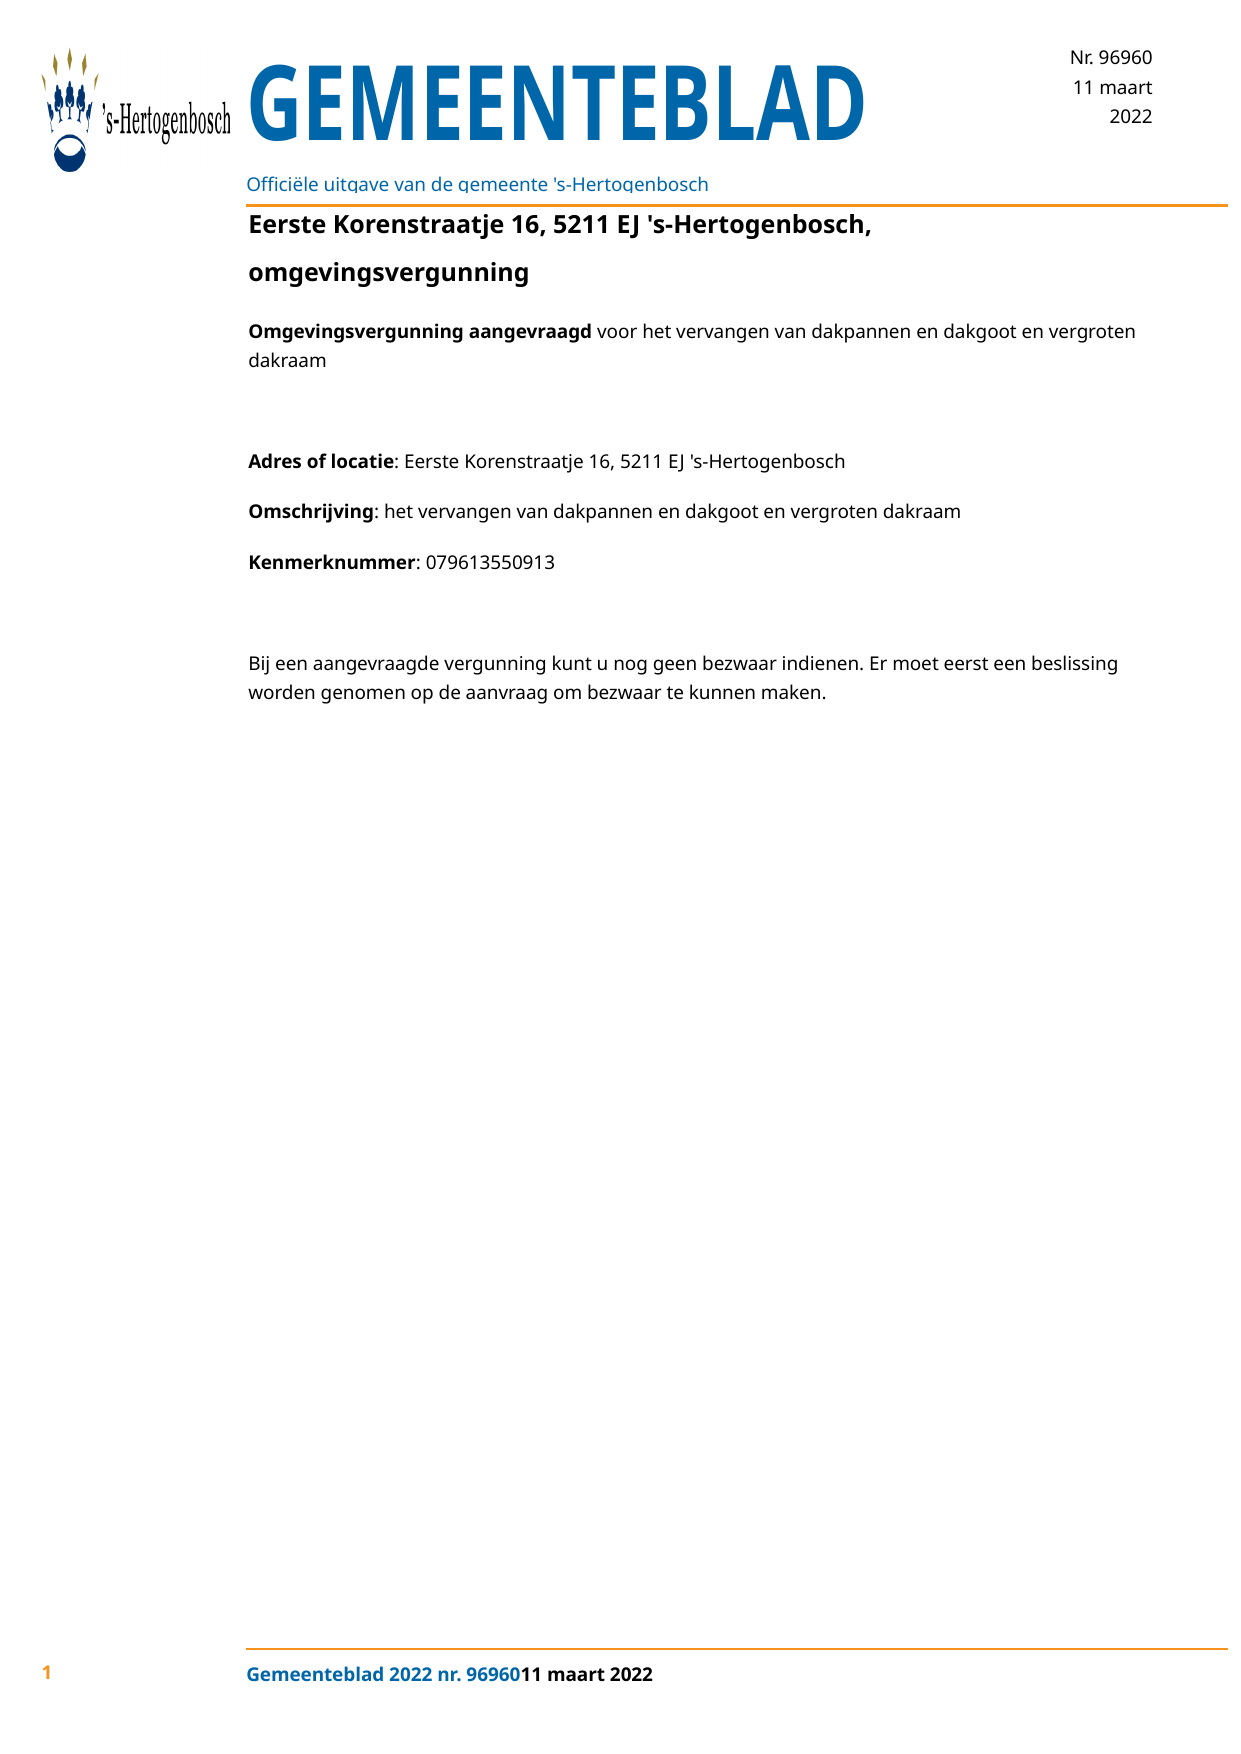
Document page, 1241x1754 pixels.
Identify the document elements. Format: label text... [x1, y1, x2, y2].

text Omschrijving: het vervangen van dakpannen en dakgoot en vergroten dakraam [248, 499, 1152, 524]
text Kenmerknummer: 079613550913 [248, 549, 1152, 575]
picture [41, 47, 231, 172]
text Bij een aangevraagde vergunning kunt u nog geen bezwaar indienen. Er moet eerst een beslissing worden genomen op de aanvraag om bezwaar te kunnen maken. [248, 650, 1152, 705]
text Adres of locatie: Eerste Korenstraatje 16, 5211 EJ 's-Hertogenbosch [248, 448, 1152, 474]
text Eerste Korenstraatje 16, 5211 EJ 's-Hertogenbosch, omgevingsvergunning [248, 207, 1152, 288]
text Omgevingsvergunning aangevraagd voor het vervangen van dakpannen en dakgoot en vergroten dakraam [248, 318, 1152, 373]
